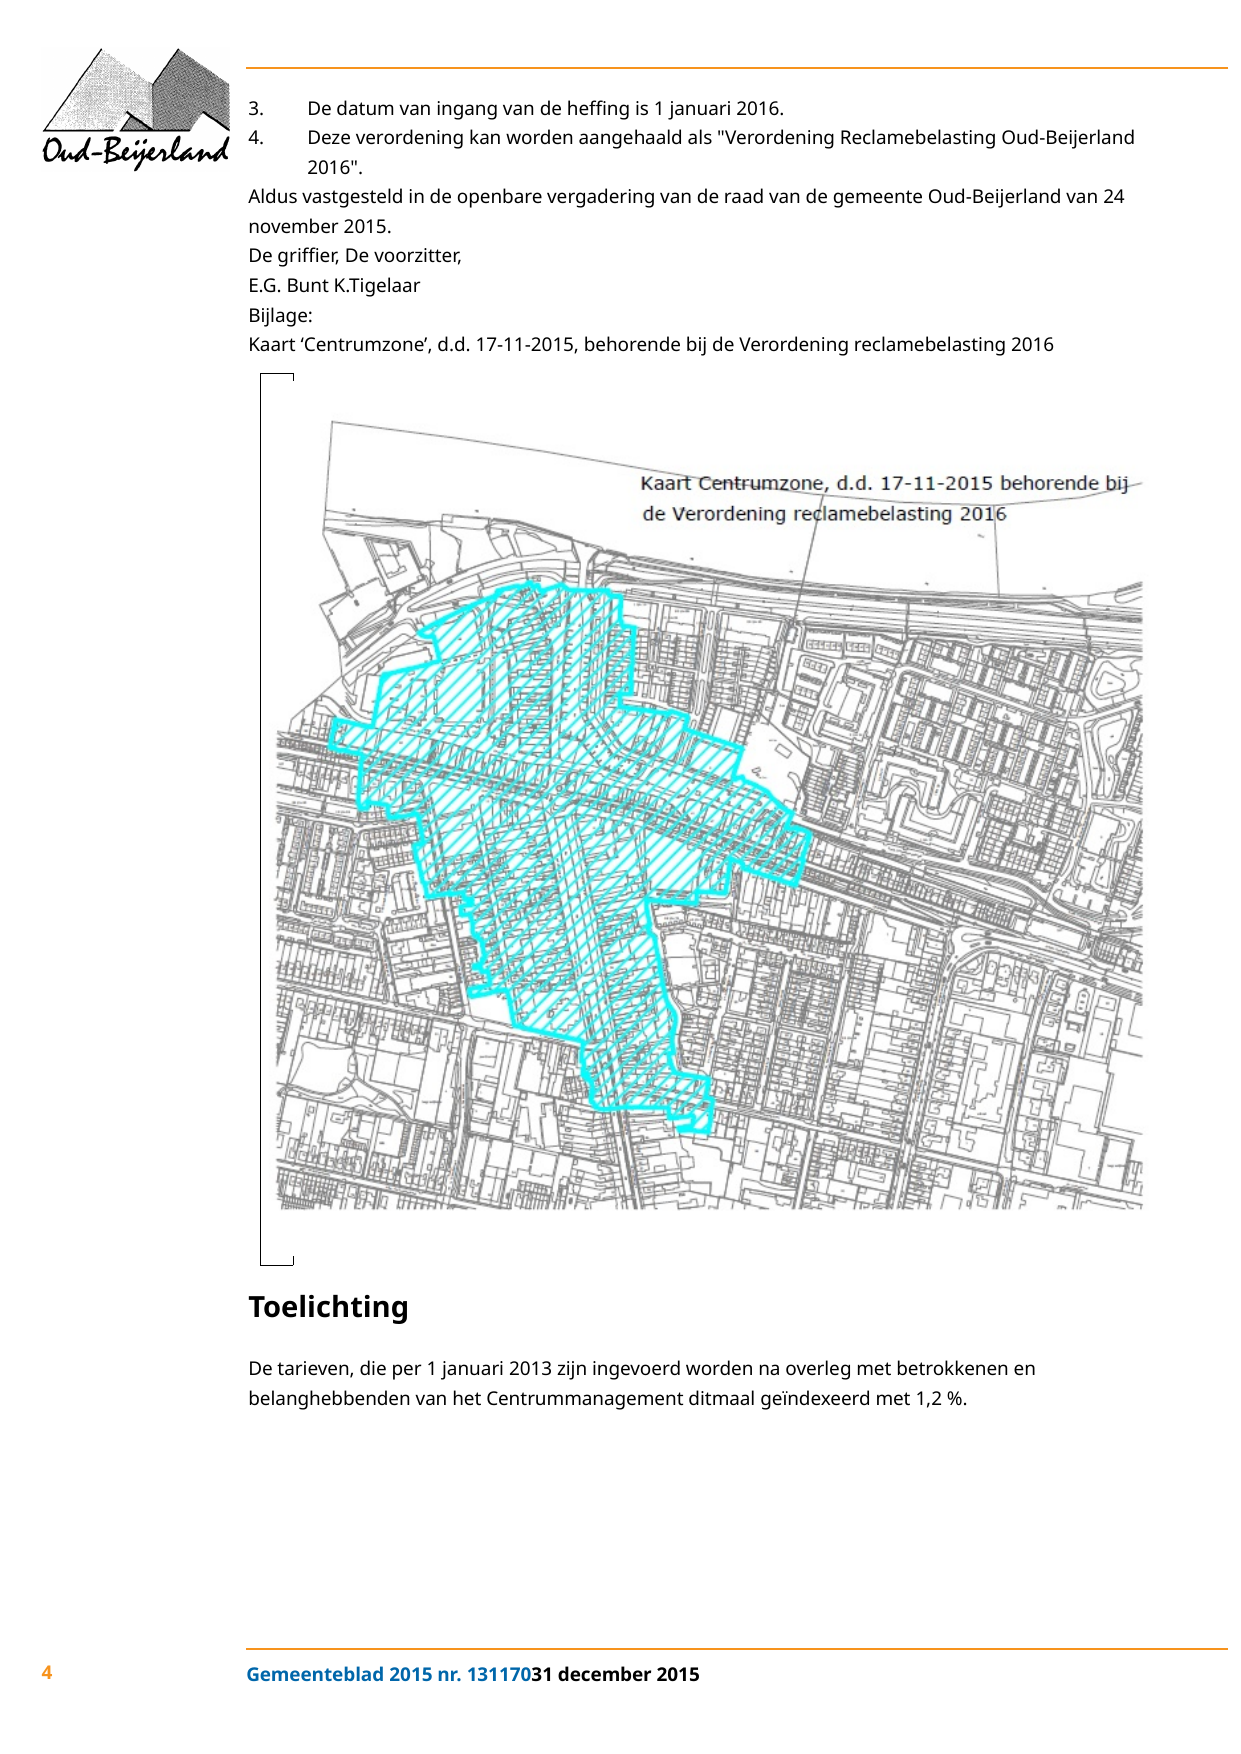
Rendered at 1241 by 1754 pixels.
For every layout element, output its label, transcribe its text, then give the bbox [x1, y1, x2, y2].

picture [268, 381, 1155, 1256]
picture [41, 47, 231, 172]
text De tarieven, die per 1 januari 2013 zijn ingevoerd worden na overleg met betrokkenen en belanghebbenden van het Centrummanagement ditmaal geïndexeerd met 1,2 %. [248, 1355, 1152, 1410]
text Bijlage: [248, 302, 1152, 328]
text Toelichting [248, 1286, 1152, 1326]
text Aldus vastgesteld in de openbare vergadering van de raad van de gemeente Oud-Beijerland van 24 november 2015. [248, 183, 1152, 239]
list Deze verordening kan worden aangehaald als "Verordening Reclamebelasting Oud-Beijerland 2016". [248, 124, 1152, 180]
text De griffier, De voorzitter, [248, 243, 1152, 268]
list De datum van ingang van de heffing is 1 januari 2016. [248, 95, 1152, 121]
text Kaart ‘Centrumzone’, d.d. 17-11-2015, behorende bij de Verordening reclamebelasting 2016 [248, 331, 1152, 357]
text E.G. Bunt K.Tigelaar [248, 272, 1152, 298]
